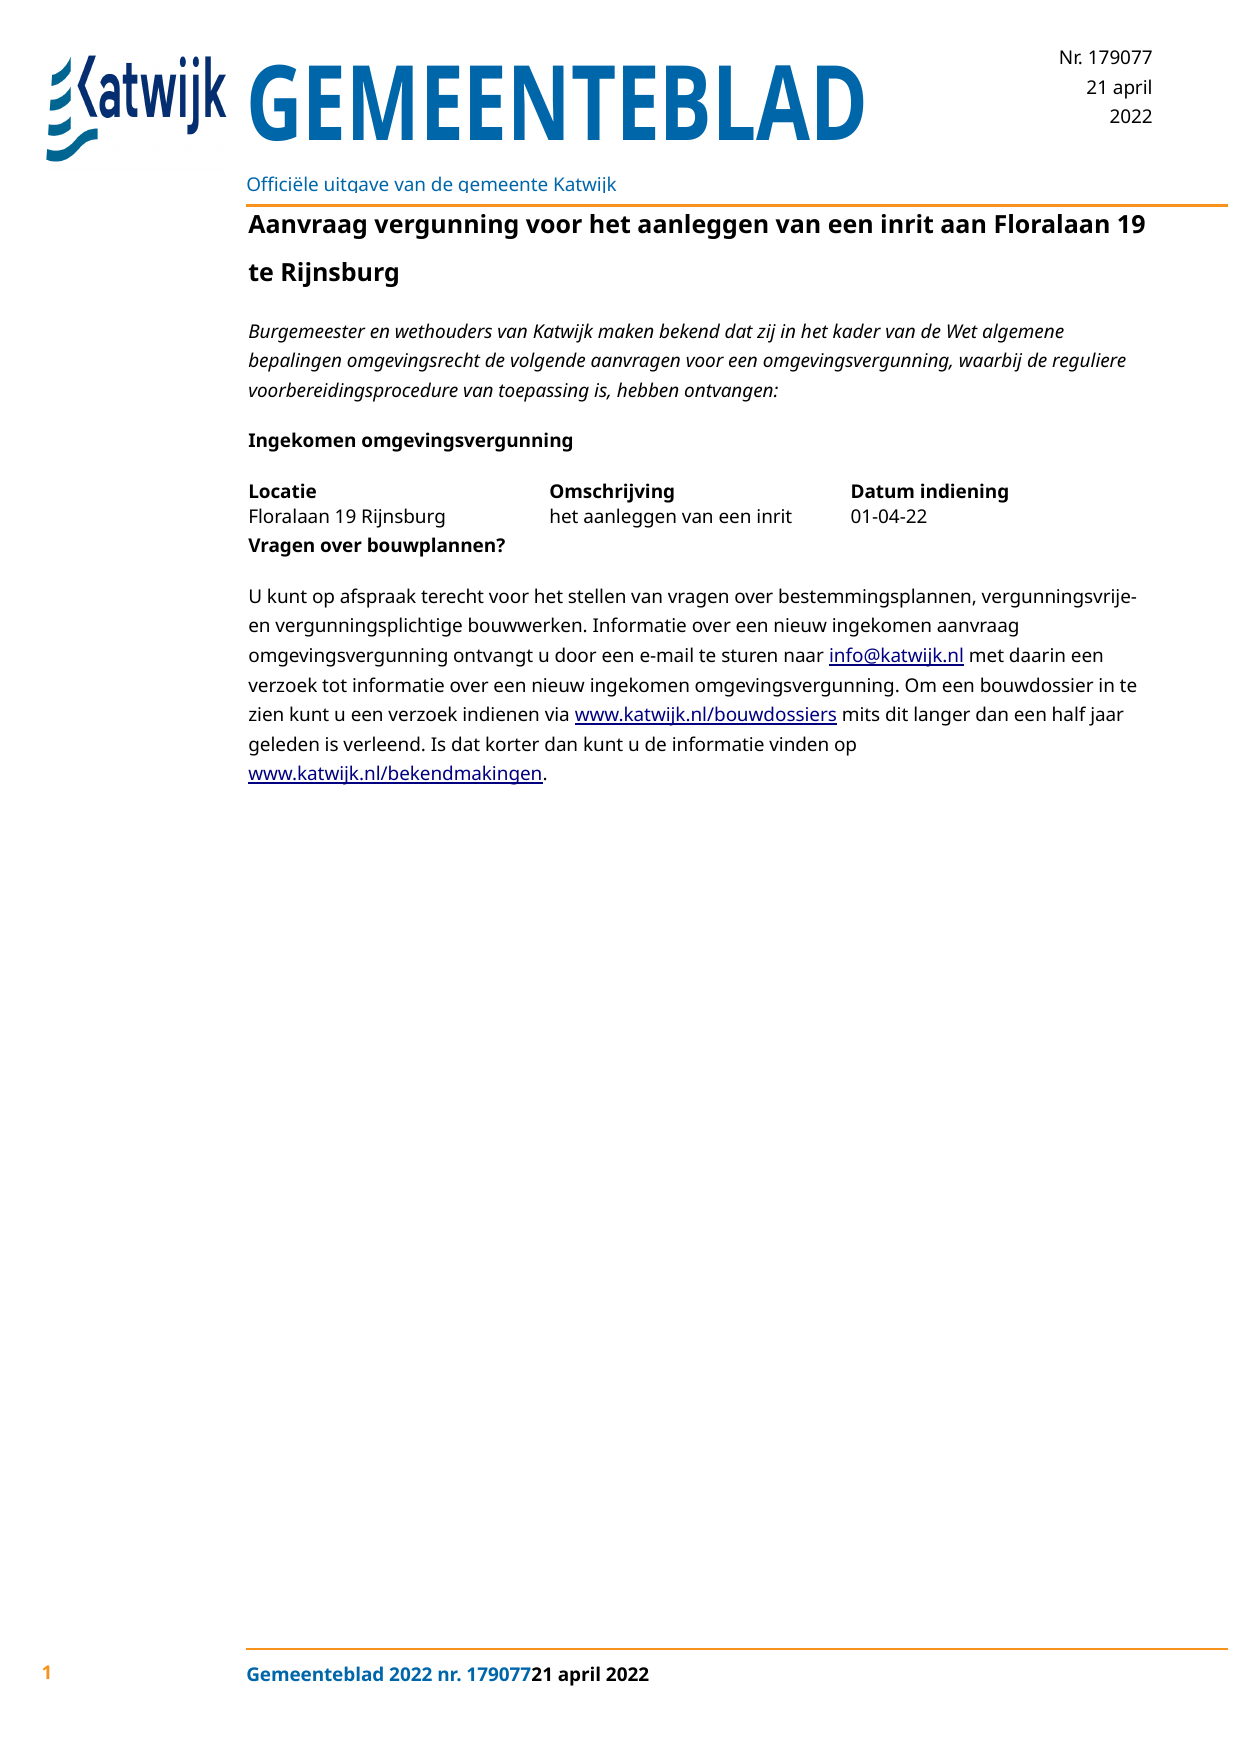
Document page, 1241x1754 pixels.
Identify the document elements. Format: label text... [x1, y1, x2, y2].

table_header Locatie [248, 478, 549, 504]
table_cell het aanleggen van een inrit [549, 504, 850, 529]
picture [41, 47, 231, 172]
text Aanvraag vergunning voor het aanleggen van een inrit aan Floralaan 19 te Rijnsburg [248, 207, 1152, 288]
text Ingekomen omgevingsvergunning [248, 427, 1152, 453]
table_cell 01-04-22 [850, 504, 1152, 529]
text U kunt op afspraak terecht voor het stellen van vragen over bestemmingsplannen, vergunningsvrije- en vergunningsplichtige bouwwerken. Informatie over een nieuw ingekomen aanvraag omgevingsvergunning ontvangt u door een e-mail te sturen naar info@katwijk.nl met daarin een verzoek tot informatie over een nieuw ingekomen omgevingsvergunning. Om een bouwdossier in te zien kunt u een verzoek indienen via www.katwijk.nl/bouwdossiers mits dit langer dan een half jaar geleden is verleend. Is dat korter dan kunt u de informatie vinden op www.katwijk.nl/bekendmakingen. [248, 583, 1152, 786]
text Vragen over bouwplannen? [248, 533, 1152, 558]
table_header Datum indiening [850, 478, 1152, 504]
text Burgemeester en wethouders van Katwijk maken bekend dat zij in het kader van de Wet algemene bepalingen omgevingsrecht de volgende aanvragen voor een omgevingsvergunning, waarbij de reguliere voorbereidingsprocedure van toepassing is, hebben ontvangen: [248, 318, 1152, 403]
table_cell Floralaan 19 Rijnsburg [248, 504, 549, 529]
table_header Omschrijving [549, 478, 850, 504]
